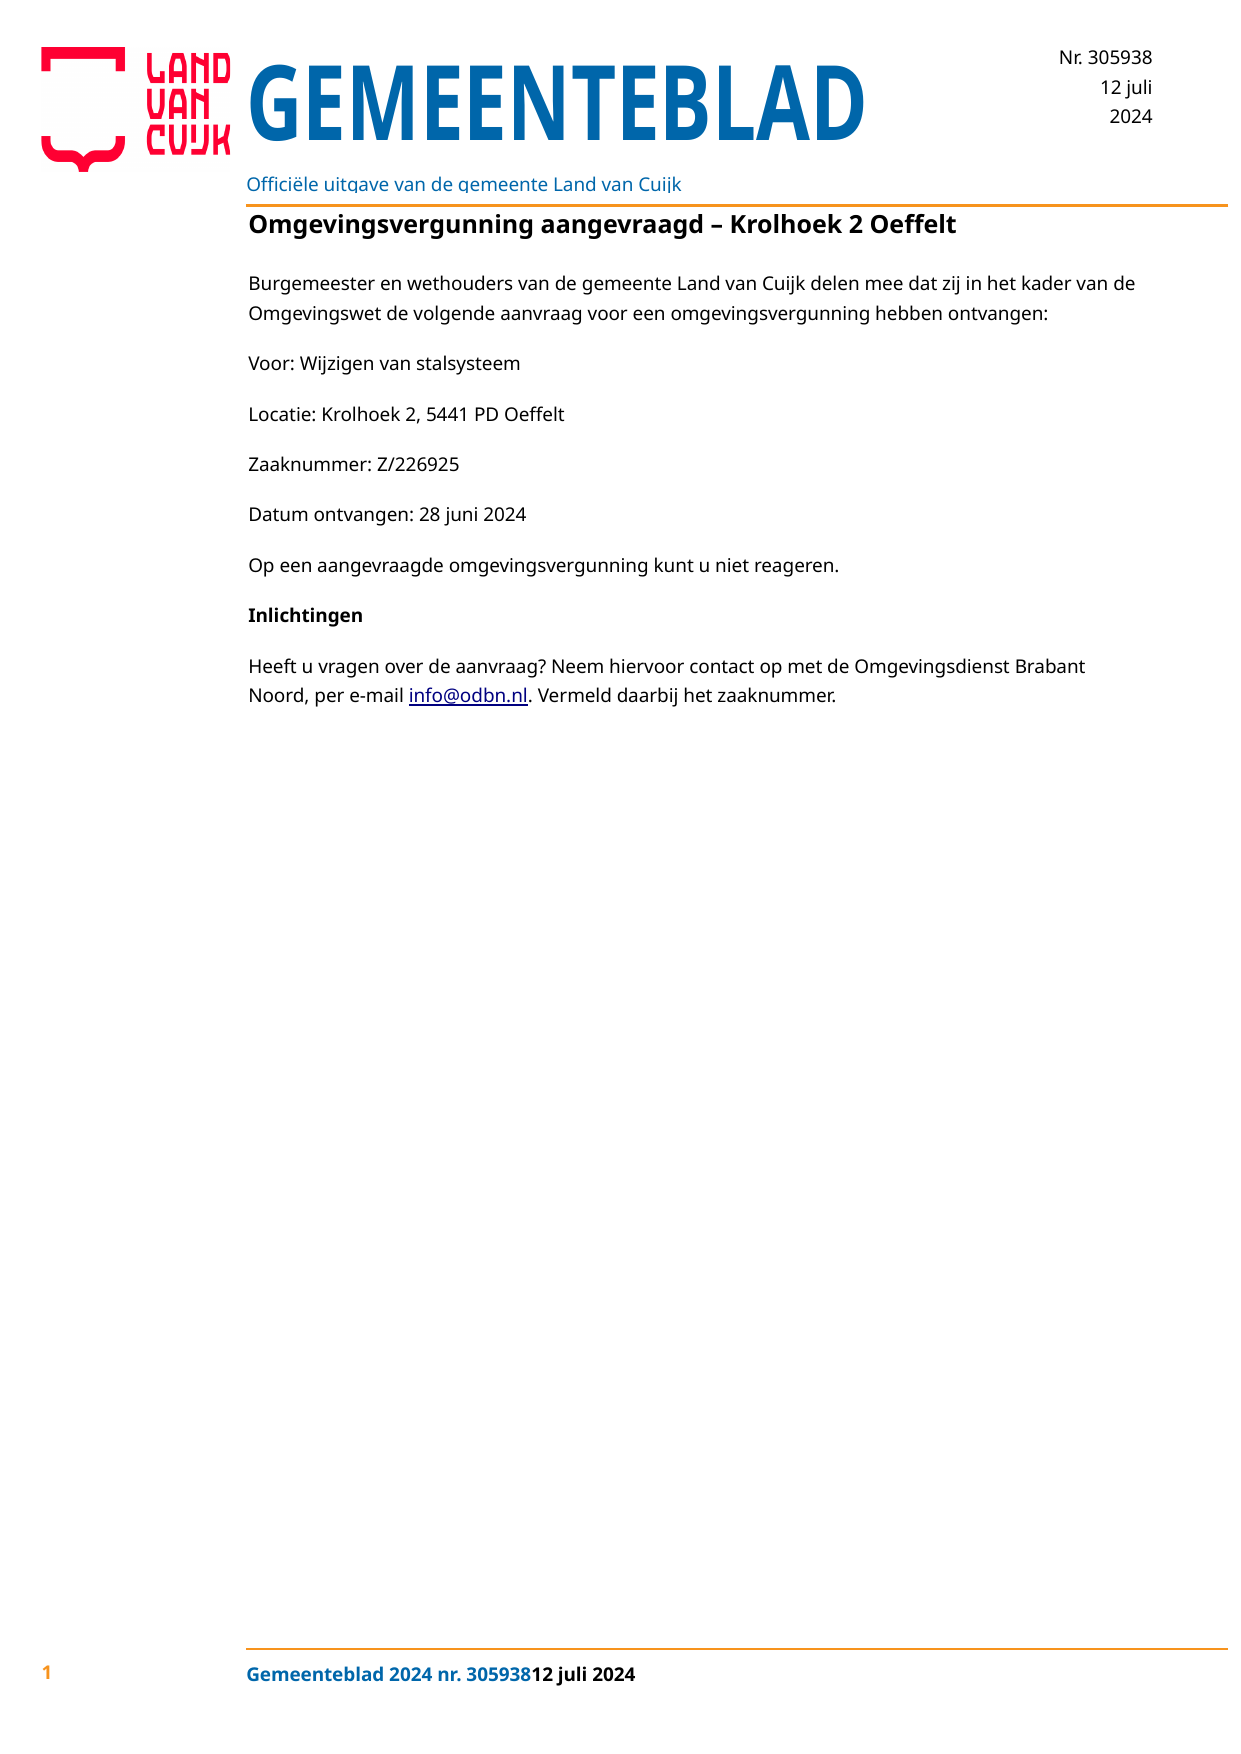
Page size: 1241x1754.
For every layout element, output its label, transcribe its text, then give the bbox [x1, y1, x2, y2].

text Inlichtingen [248, 602, 1152, 628]
text Datum ontvangen: 28 juni 2024 [248, 502, 1152, 527]
text Burgemeester en wethouders van de gemeente Land van Cuijk delen mee dat zij in het kader van de Omgevingswet de volgende aanvraag voor een omgevingsvergunning hebben ontvangen: [248, 270, 1152, 326]
text Heeft u vragen over de aanvraag? Neem hiervoor contact op met de Omgevingsdienst Brabant Noord, per e-mail info@odbn.nl. Vermeld daarbij het zaaknummer. [248, 653, 1152, 708]
text Omgevingsvergunning aangevraagd – Krolhoek 2 Oeffelt [248, 207, 1152, 241]
text Zaaknummer: Z/226925 [248, 451, 1152, 477]
text Locatie: Krolhoek 2, 5441 PD Oeffelt [248, 401, 1152, 426]
text Op een aangevraagde omgevingsvergunning kunt u niet reageren. [248, 552, 1152, 578]
text Voor: Wijzigen van stalsysteem [248, 350, 1152, 376]
picture [41, 47, 231, 172]
